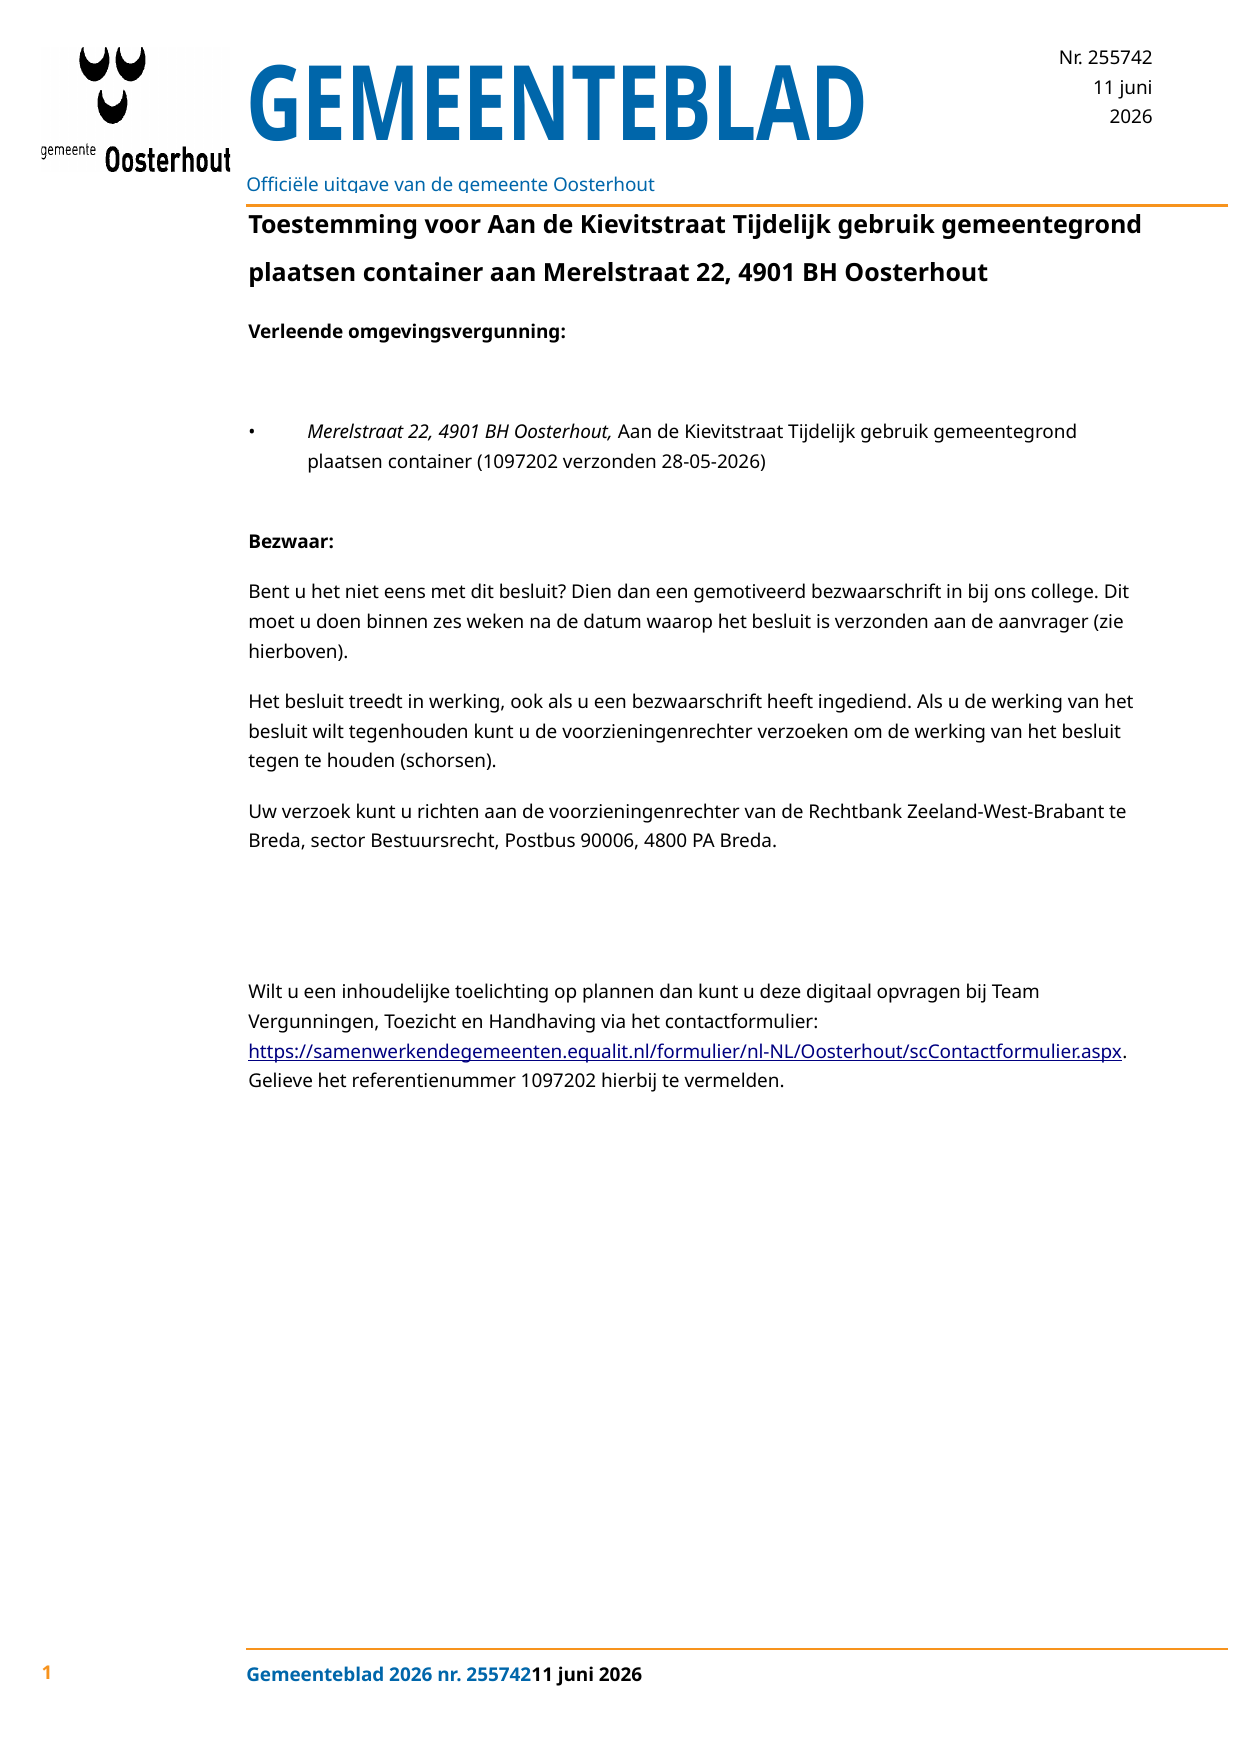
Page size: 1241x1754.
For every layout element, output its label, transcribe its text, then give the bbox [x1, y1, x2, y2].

text Het besluit treedt in werking, ook als u een bezwaarschrift heeft ingediend. Als u de werking van het besluit wilt tegenhouden kunt u de voorzieningenrechter verzoeken om de werking van het besluit tegen te houden (schorsen). [248, 688, 1152, 773]
text Bent u het niet eens met dit besluit? Dien dan een gemotiveerd bezwaarschrift in bij ons college. Dit moet u doen binnen zes weken na de datum waarop het besluit is verzonden aan de aanvrager (zie hierboven). [248, 579, 1152, 664]
picture [41, 47, 231, 172]
text Uw verzoek kunt u richten aan de voorzieningenrechter van de Rechtbank Zeeland-West-Brabant te Breda, sector Bestuursrecht, Postbus 90006, 4800 PA Breda. [248, 798, 1152, 853]
list Merelstraat 22, 4901 BH Oosterhout, Aan de Kievitstraat Tijdelijk gebruik gemeentegrond plaatsen container (1097202 verzonden 28-05-2026) [248, 419, 1152, 474]
text Bezwaar: [248, 528, 1152, 554]
text Wilt u een inhoudelijke toelichting op plannen dan kunt u deze digitaal opvragen bij Team Vergunningen, Toezicht en Handhaving via het contactformulier: https://samenwerkendegemeenten.equalit.nl/formulier/nl-NL/Oosterhout/scContactformulier.aspx. Gelieve het referentienummer 1097202 hierbij te vermelden. [248, 979, 1152, 1093]
text Toestemming voor Aan de Kievitstraat Tijdelijk gebruik gemeentegrond plaatsen container aan Merelstraat 22, 4901 BH Oosterhout [248, 207, 1152, 288]
text Verleende omgevingsvergunning: [248, 318, 1152, 344]
